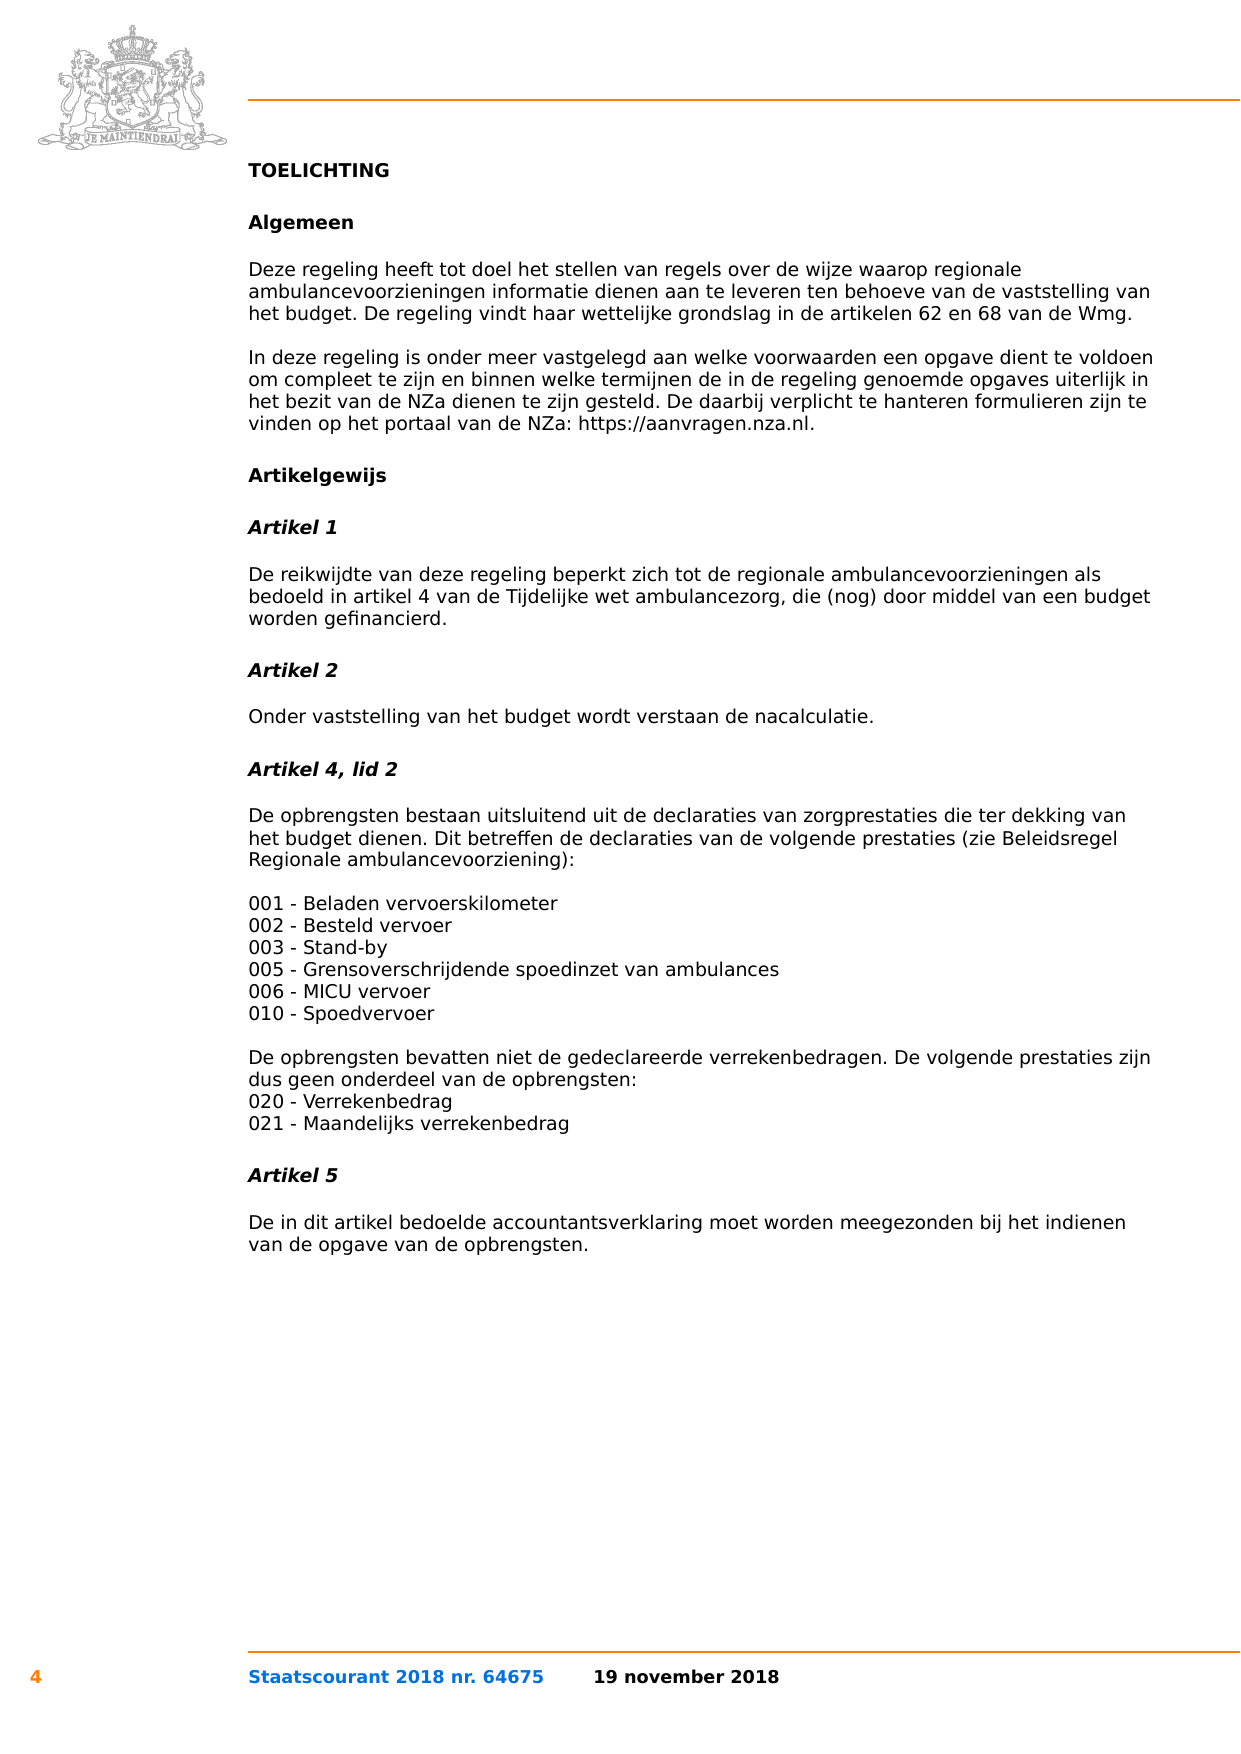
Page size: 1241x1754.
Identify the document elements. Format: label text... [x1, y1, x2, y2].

text 001 - Beladen vervoerskilometer [248, 893, 1163, 915]
subtitle TOELICHTING [248, 160, 1163, 182]
subtitle Artikel 2 [248, 659, 1163, 681]
subtitle Artikel 5 [248, 1165, 1163, 1187]
text 005 - Grensoverschrijdende spoedinzet van ambulances [248, 959, 1163, 981]
text Onder vaststelling van het budget wordt verstaan de nacalculatie. [248, 706, 1163, 728]
text De in dit artikel bedoelde accountantsverklaring moet worden meegezonden bij het indienen van de opgave van de opbrengsten. [248, 1212, 1163, 1256]
text 006 - MICU vervoer [248, 981, 1163, 1003]
subtitle Artikel 4, lid 2 [248, 758, 1163, 780]
subtitle Artikelgewijs [248, 464, 1163, 487]
subtitle Artikel 1 [248, 517, 1163, 538]
text In deze regeling is onder meer vastgelegd aan welke voorwaarden een opgave dient te voldoen om compleet te zijn en binnen welke termijnen de in de regeling genoemde opgaves uiterlijk in het bezit van de NZa dienen te zijn gesteld. De daarbij verplicht te hanteren formulieren zijn te vinden op het portaal van de NZa: https://aanvragen.nza.nl. [248, 347, 1163, 434]
text 021 - Maandelijks verrekenbedrag [248, 1113, 1163, 1135]
text De opbrengsten bestaan uitsluitend uit de declaraties van zorgprestaties die ter dekking van het budget dienen. Dit betreffen de declaraties van de volgende prestaties (zie Beleidsregel Regionale ambulancevoorziening): [248, 805, 1163, 871]
picture [38, 25, 227, 150]
text 020 - Verrekenbedrag [248, 1091, 1163, 1113]
text 010 - Spoedvervoer [248, 1003, 1163, 1025]
text Deze regeling heeft tot doel het stellen van regels over de wijze waarop regionale ambulancevoorzieningen informatie dienen aan te leveren ten behoeve van de vaststelling van het budget. De regeling vindt haar wettelijke grondslag in de artikelen 62 en 68 van de Wmg. [248, 259, 1163, 325]
text De opbrengsten bevatten niet de gedeclareerde verrekenbedragen. De volgende prestaties zijn dus geen onderdeel van de opbrengsten: [248, 1047, 1163, 1091]
subtitle Algemeen [248, 212, 1163, 234]
text De reikwijdte van deze regeling beperkt zich tot de regionale ambulancevoorzieningen als bedoeld in artikel 4 van de Tijdelijke wet ambulancezorg, die (nog) door middel van een budget worden gefinancierd. [248, 563, 1163, 629]
text 002 - Besteld vervoer [248, 915, 1163, 937]
text 003 - Stand-by [248, 937, 1163, 959]
